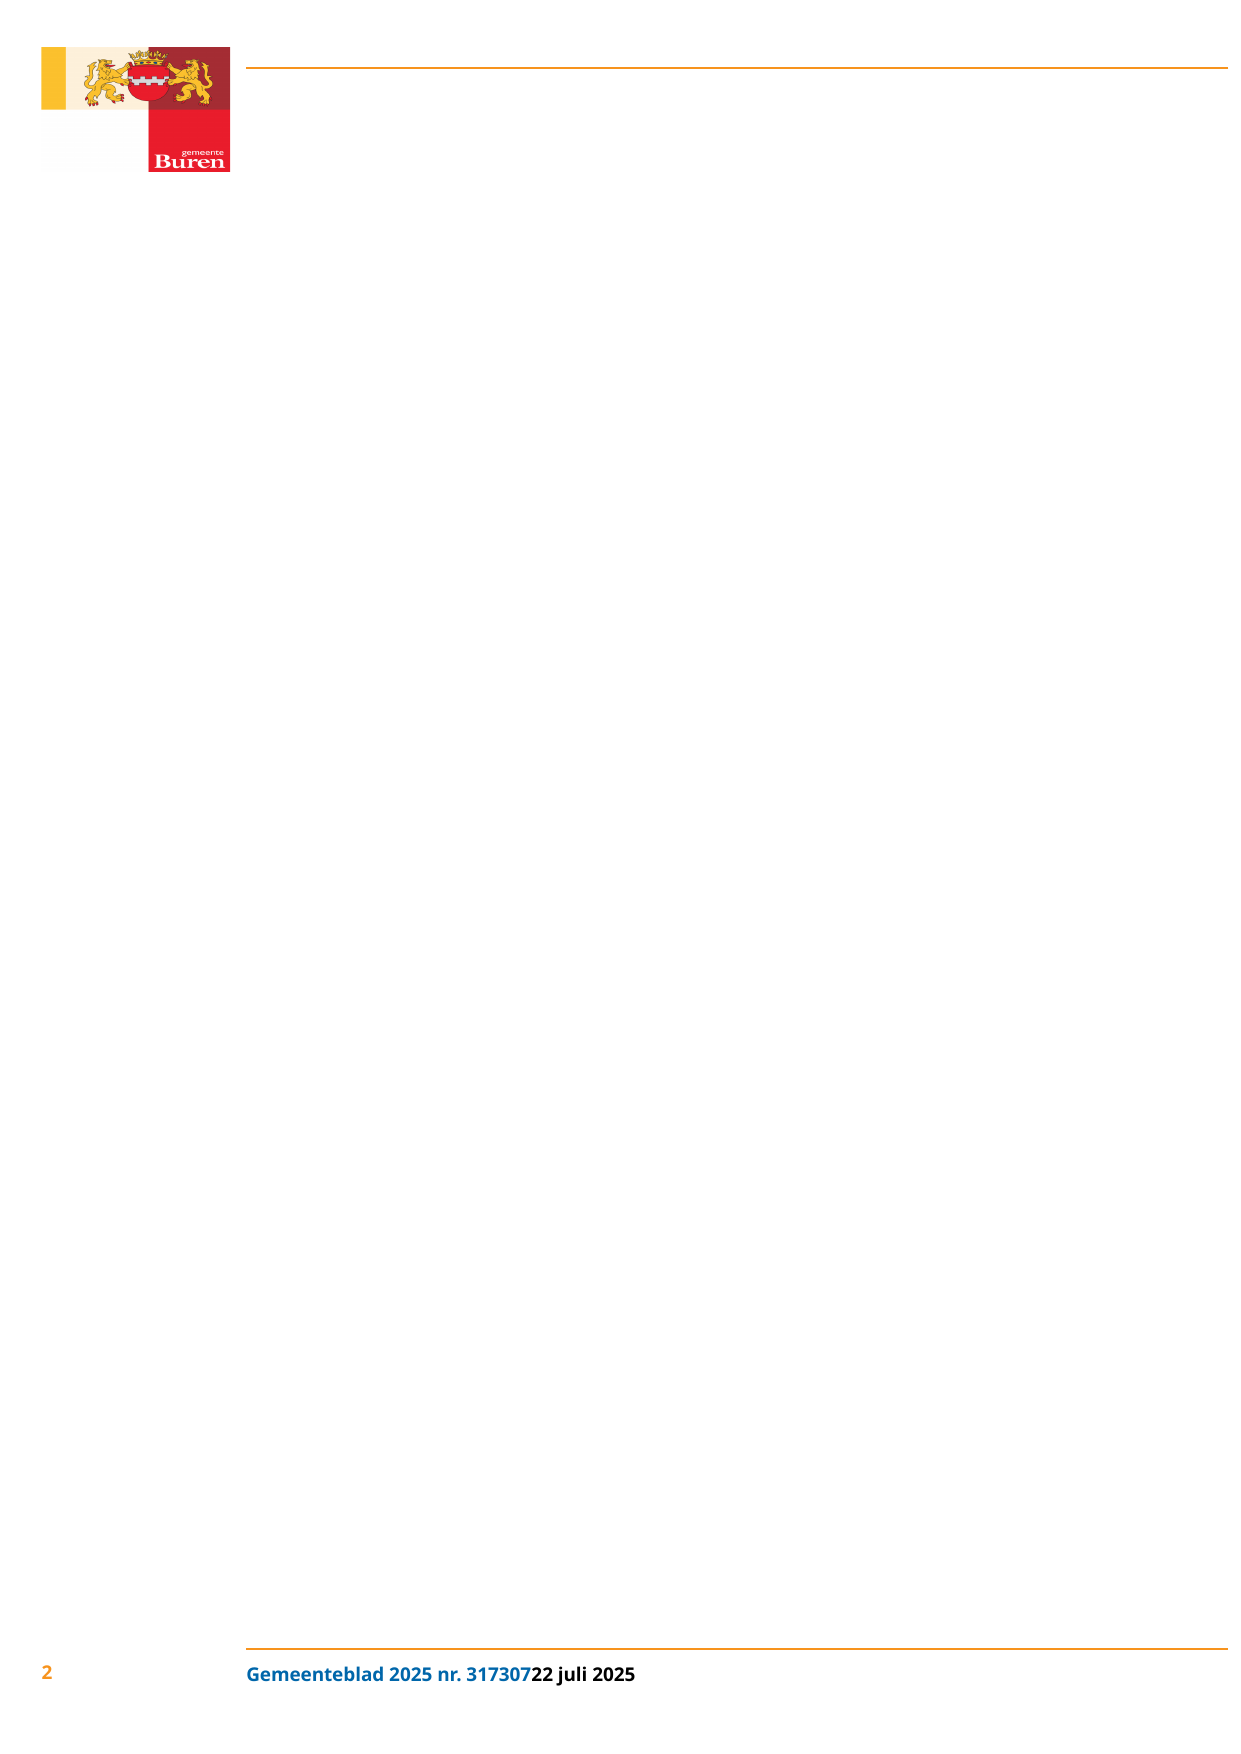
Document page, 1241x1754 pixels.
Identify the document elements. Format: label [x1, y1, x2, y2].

picture [41, 47, 231, 172]
